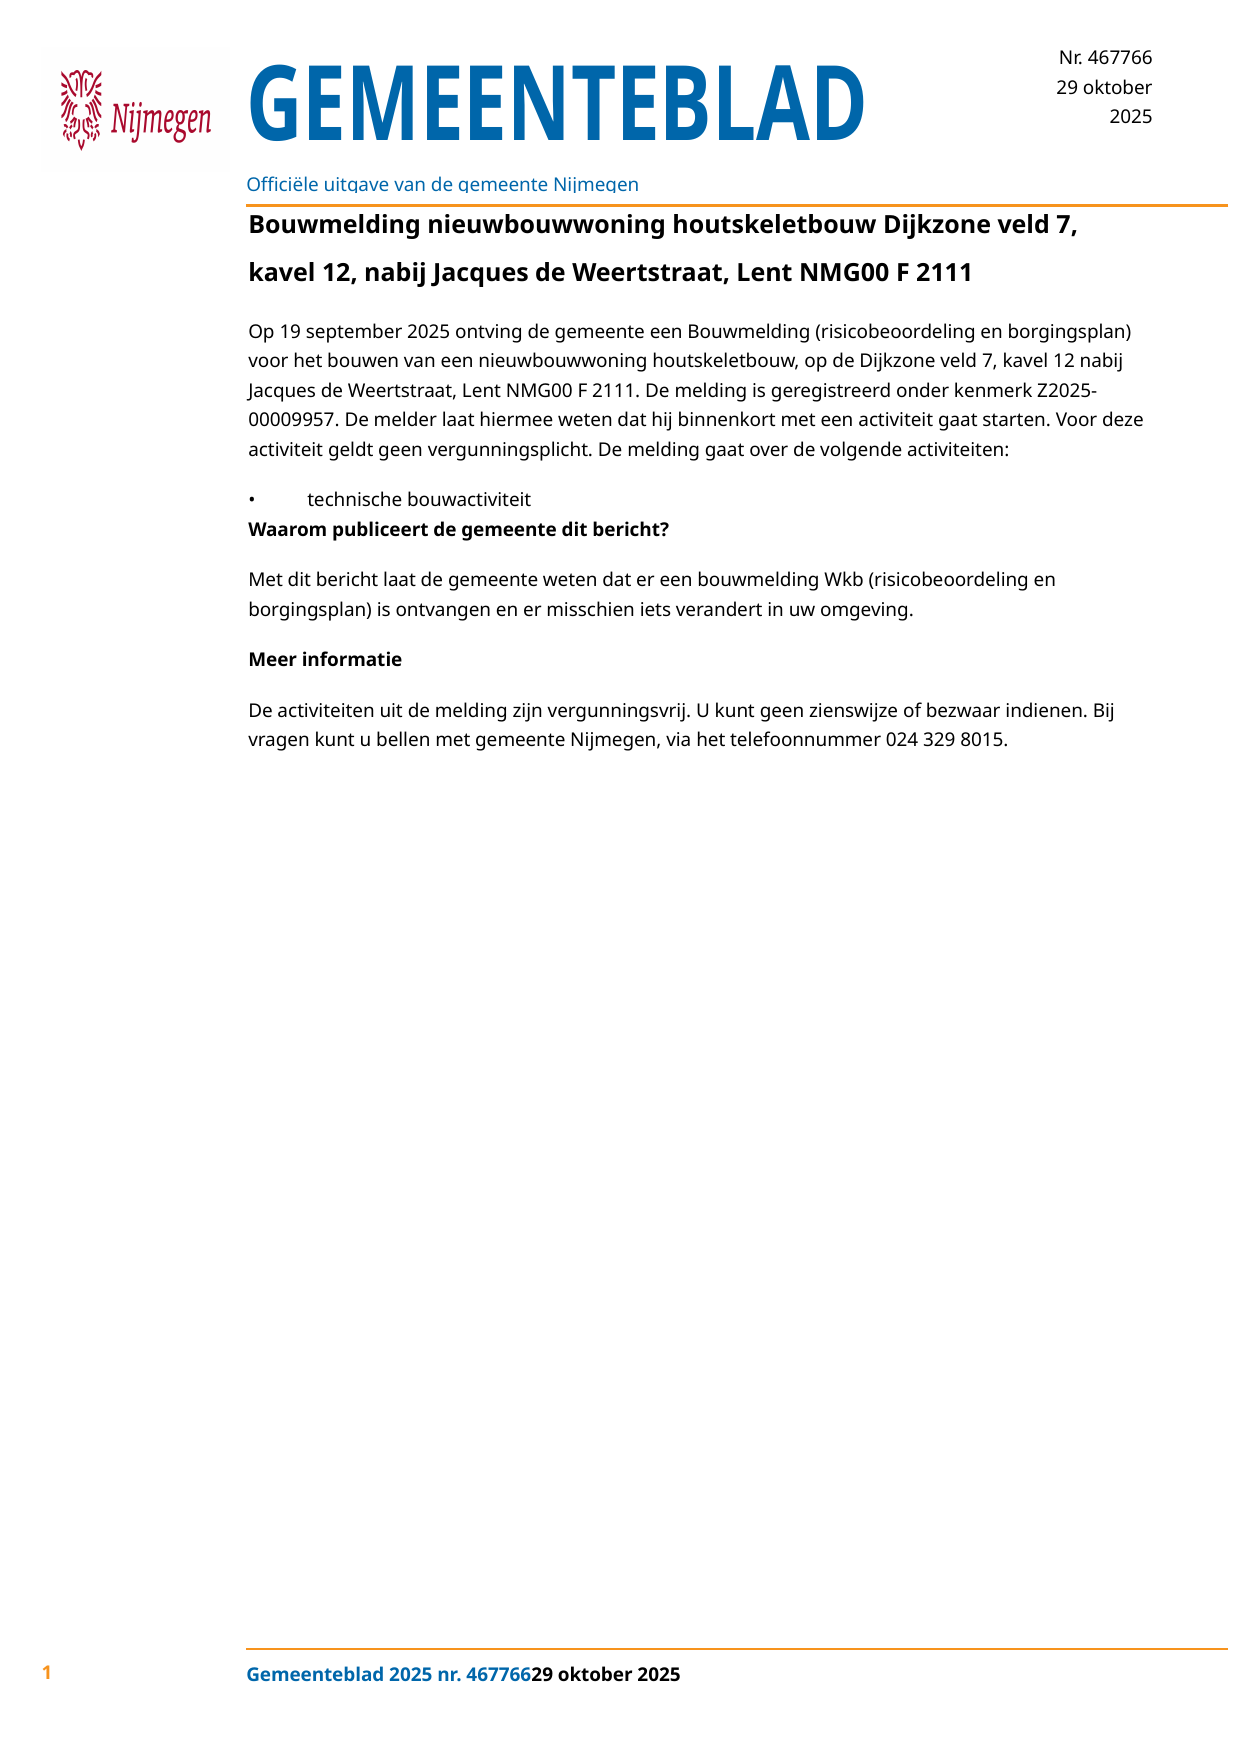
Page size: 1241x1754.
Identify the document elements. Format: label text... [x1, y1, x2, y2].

list technische bouwactiviteit [248, 487, 1152, 512]
text Meer informatie [248, 647, 1152, 672]
text Bouwmelding nieuwbouwwoning houtskeletbouw Dijkzone veld 7, kavel 12, nabij Jacques de Weertstraat, Lent NMG00 F 2111 [248, 207, 1152, 288]
text De activiteiten uit de melding zijn vergunningsvrij. U kunt geen zienswijze of bezwaar indienen. Bij vragen kunt u bellen met gemeente Nijmegen, via het telefoonnummer 024 329 8015. [248, 697, 1152, 752]
text Met dit bericht laat de gemeente weten dat er een bouwmelding Wkb (risicobeoordeling en borgingsplan) is ontvangen en er misschien iets verandert in uw omgeving. [248, 567, 1152, 622]
text Waarom publiceert de gemeente dit bericht? [248, 516, 1152, 542]
picture [41, 47, 231, 172]
text Op 19 september 2025 ontving de gemeente een Bouwmelding (risicobeoordeling en borgingsplan) voor het bouwen van een nieuwbouwwoning houtskeletbouw, op de Dijkzone veld 7, kavel 12 nabij Jacques de Weertstraat, Lent NMG00 F 2111. De melding is geregistreerd onder kenmerk Z2025-00009957. De melder laat hiermee weten dat hij binnenkort met een activiteit gaat starten. Voor deze activiteit geldt geen vergunningsplicht. De melding gaat over de volgende activiteiten: [248, 318, 1152, 462]
